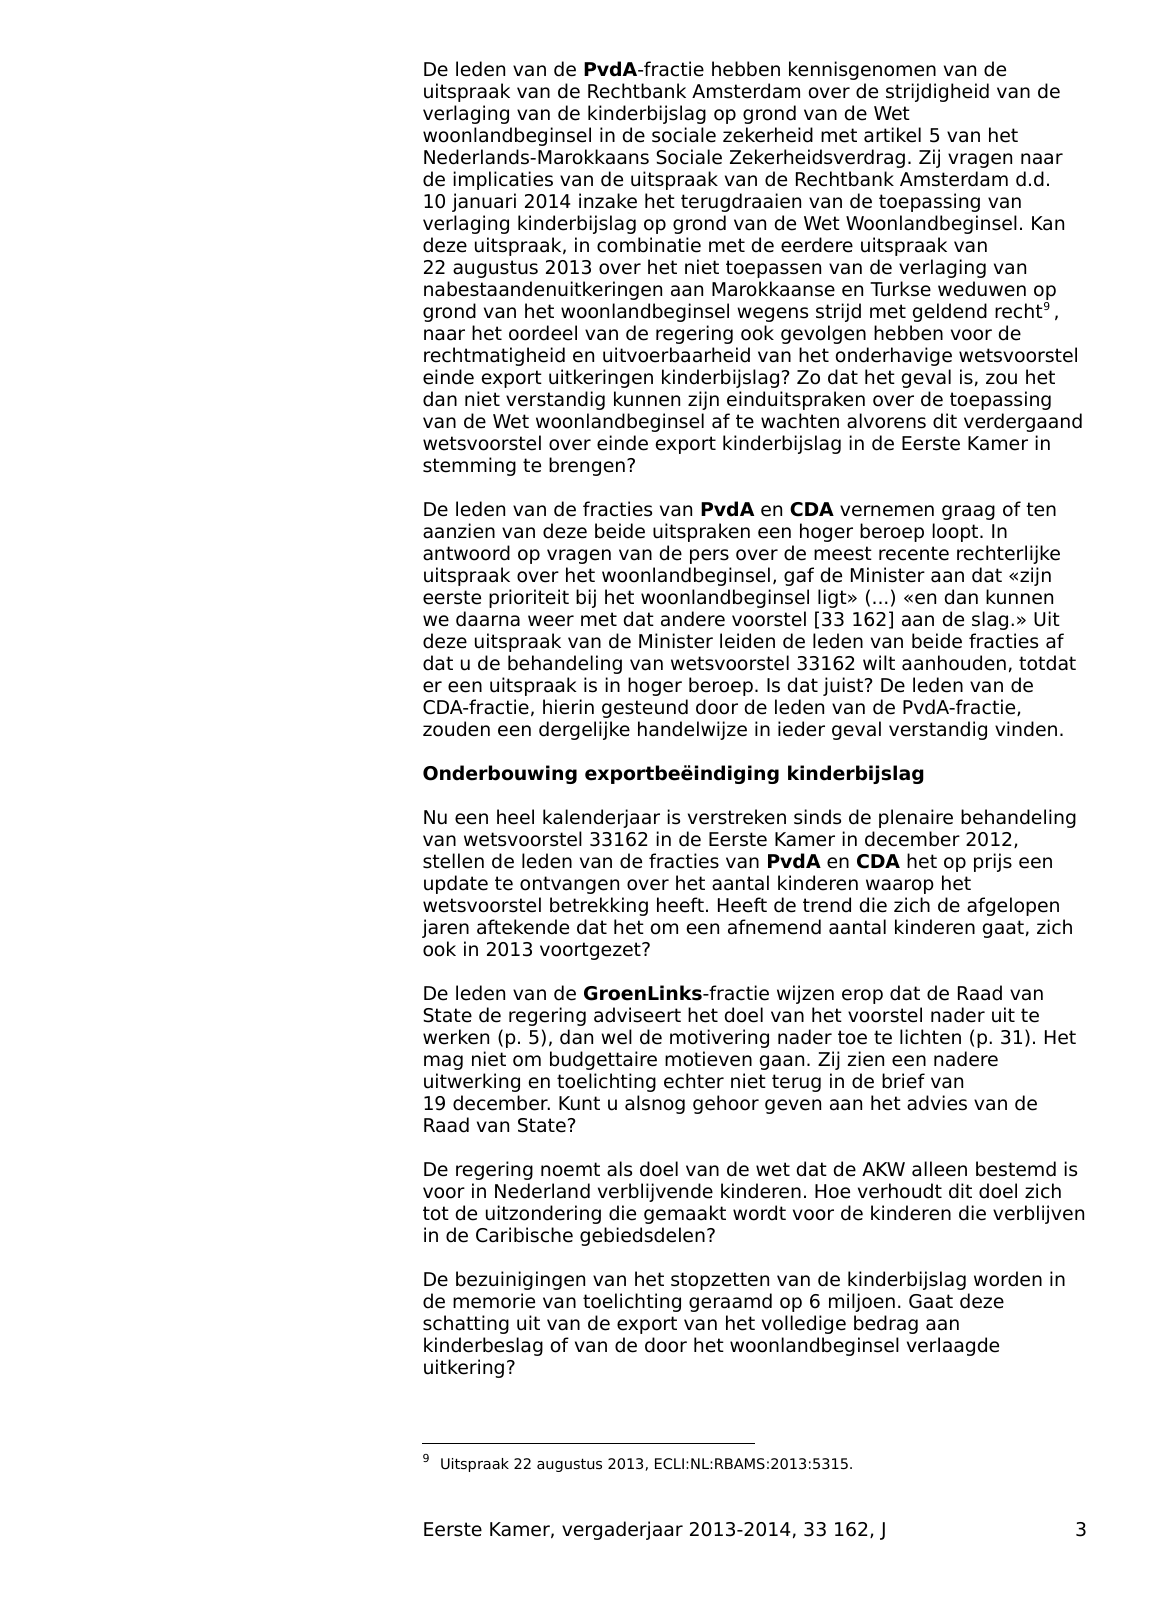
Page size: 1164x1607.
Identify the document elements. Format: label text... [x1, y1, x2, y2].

text De leden van de PvdA-fractie hebben kennisgenomen van de uitspraak van de Rechtbank Amsterdam over de strijdigheid van de verlaging van de kinderbijslag op grond van de Wet woonlandbeginsel in de sociale zekerheid met artikel 5 van het Nederlands-Marokkaans Sociale Zekerheidsverdrag. Zij vragen naar de implicaties van de uitspraak van de Rechtbank Amsterdam d.d. 10 januari 2014 inzake het terugdraaien van de toepassing van verlaging kinderbijslag op grond van de Wet Woonlandbeginsel. Kan deze uitspraak, in combinatie met de eerdere uitspraak van 22 augustus 2013 over het niet toepassen van de verlaging van nabestaandenuitkeringen aan Marokkaanse en Turkse weduwen op grond van het woonlandbeginsel wegens strijd met geldend recht, naar het oordeel van de regering ook gevolgen hebben voor de rechtmatigheid en uitvoerbaarheid van het onderhavige wetsvoorstel einde export uitkeringen kinderbijslag? Zo dat het geval is, zou het dan niet verstandig kunnen zijn einduitspraken over de toepassing van de Wet woonlandbeginsel af te wachten alvorens dit verdergaand wetsvoorstel over einde export kinderbijslag in de Eerste Kamer in stemming te brengen? [422, 59, 1087, 477]
text De leden van de fracties van PvdA en CDA vernemen graag of ten aanzien van deze beide uitspraken een hoger beroep loopt. In antwoord op vragen van de pers over de meest recente rechterlijke uitspraak over het woonlandbeginsel, gaf de Minister aan dat «zijn eerste prioriteit bij het woonlandbeginsel ligt» (...) «en dan kunnen we daarna weer met dat andere voorstel [33 162] aan de slag.» Uit deze uitspraak van de Minister leiden de leden van beide fracties af dat u de behandeling van wetsvoorstel 33162 wilt aanhouden, totdat er een uitspraak is in hoger beroep. Is dat juist? De leden van de CDA-fractie, hierin gesteund door de leden van de PvdA-fractie, zouden een dergelijke handelwijze in ieder geval verstandig vinden. [422, 499, 1087, 741]
subtitle Onderbouwing exportbeëindiging kinderbijslag [422, 763, 1087, 785]
text De leden van de GroenLinks-fractie wijzen erop dat de Raad van State de regering adviseert het doel van het voorstel nader uit te werken (p. 5), dan wel de motivering nader toe te lichten (p. 31). Het mag niet om budgettaire motieven gaan. Zij zien een nadere uitwerking en toelichting echter niet terug in de brief van 19 december. Kunt u alsnog gehoor geven aan het advies van de Raad van State? [422, 983, 1087, 1137]
text Uitspraak 22 augustus 2013, ECLI:NL:RBAMS:2013:5315. [422, 1452, 1087, 1474]
text De regering noemt als doel van de wet dat de AKW alleen bestemd is voor in Nederland verblijvende kinderen. Hoe verhoudt dit doel zich tot de uitzondering die gemaakt wordt voor de kinderen die verblijven in de Caribische gebiedsdelen? [422, 1159, 1087, 1247]
text De bezuinigingen van het stopzetten van de kinderbijslag worden in de memorie van toelichting geraamd op 6 miljoen. Gaat deze schatting uit van de export van het volledige bedrag aan kinderbeslag of van de door het woonlandbeginsel verlaagde uitkering? [422, 1269, 1087, 1379]
text Nu een heel kalenderjaar is verstreken sinds de plenaire behandeling van wetsvoorstel 33162 in de Eerste Kamer in december 2012, stellen de leden van de fracties van PvdA en CDA het op prijs een update te ontvangen over het aantal kinderen waarop het wetsvoorstel betrekking heeft. Heeft de trend die zich de afgelopen jaren aftekende dat het om een afnemend aantal kinderen gaat, zich ook in 2013 voortgezet? [422, 807, 1087, 961]
